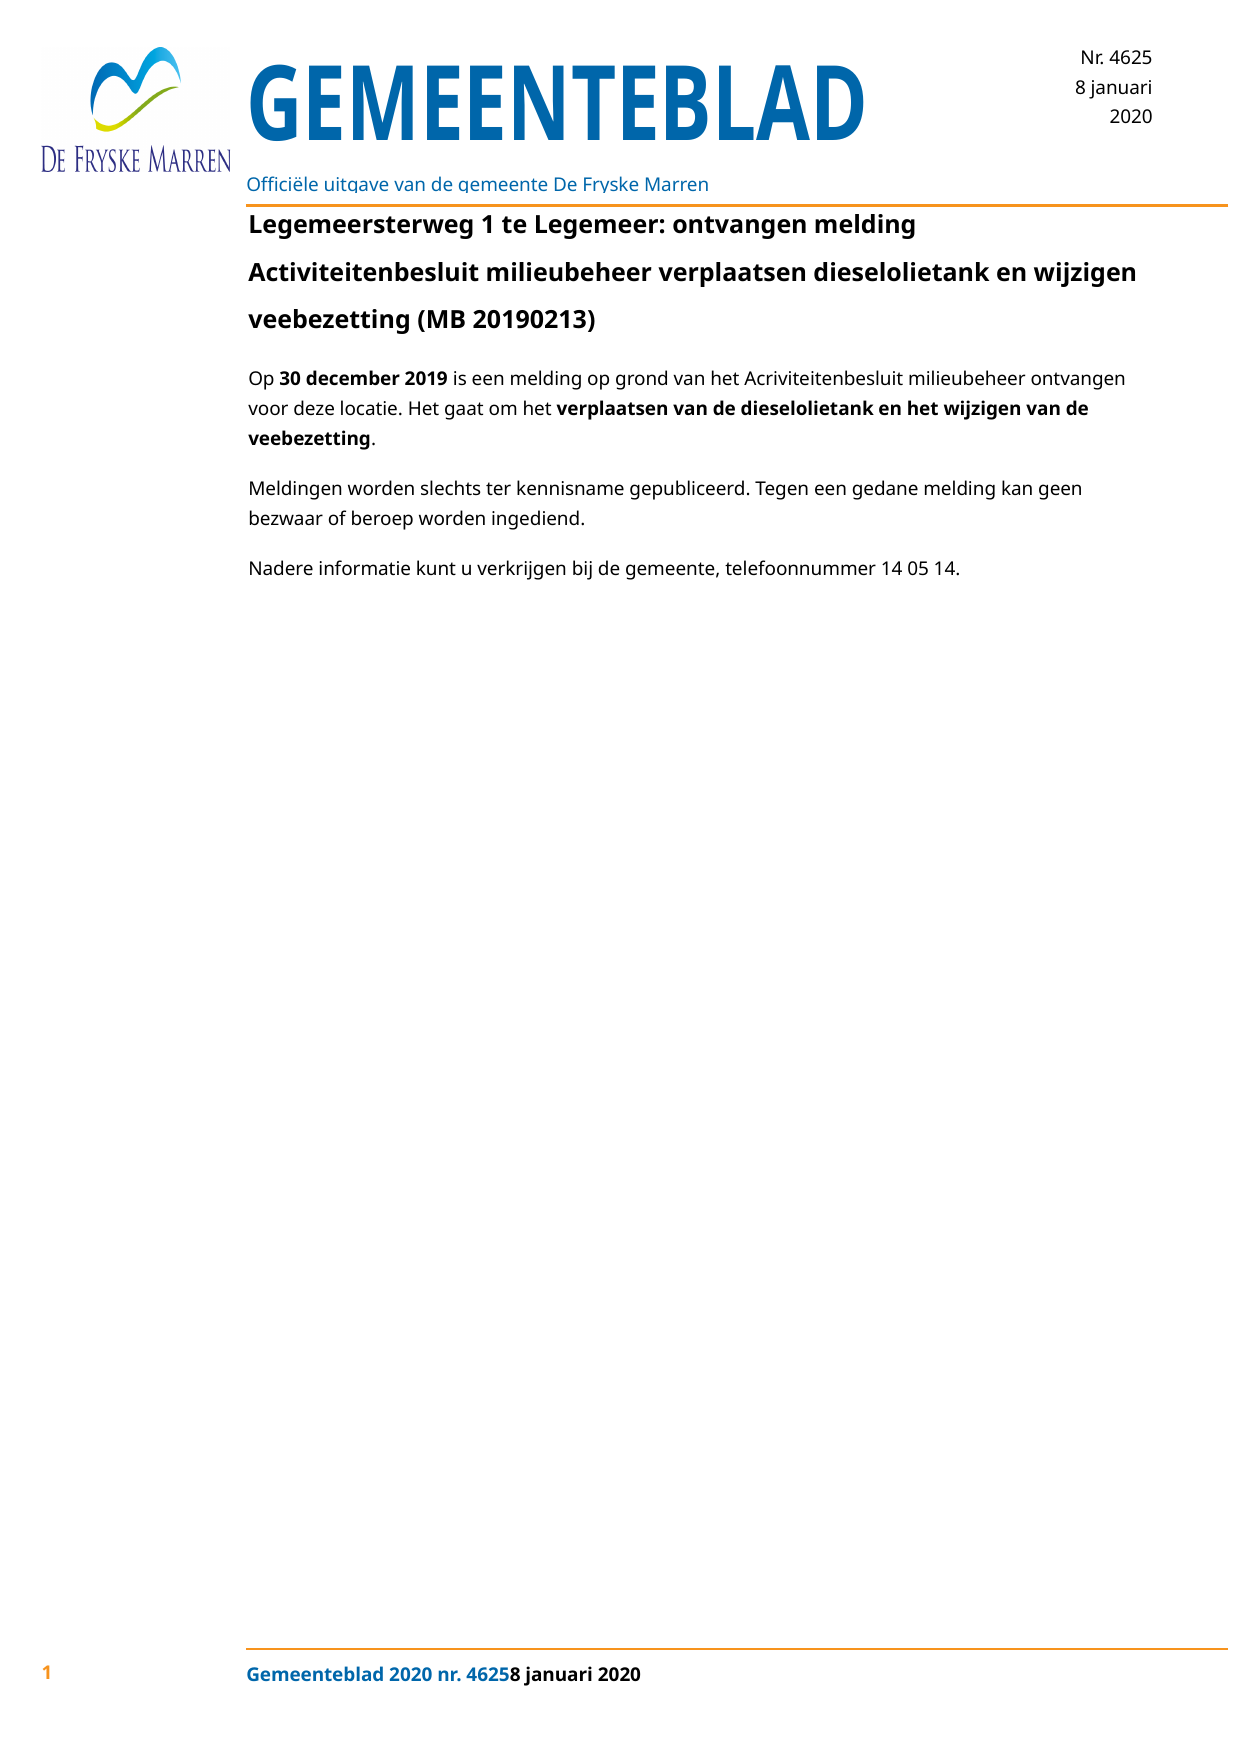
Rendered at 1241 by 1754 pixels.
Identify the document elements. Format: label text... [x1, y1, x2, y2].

text Op 30 december 2019 is een melding op grond van het Acriviteitenbesluit milieubeheer ontvangen voor deze locatie. Het gaat om het verplaatsen van de dieselolietank en het wijzigen van de veebezetting. [248, 366, 1152, 450]
text Meldingen worden slechts ter kennisname gepubliceerd. Tegen een gedane melding kan geen bezwaar of beroep worden ingediend. [248, 475, 1152, 530]
picture [41, 47, 231, 172]
text Legemeersterweg 1 te Legemeer: ontvangen melding Activiteitenbesluit milieubeheer verplaatsen dieselolietank en wijzigen veebezetting (MB 20190213) [248, 207, 1152, 336]
text Nadere informatie kunt u verkrijgen bij de gemeente, telefoonnummer 14 05 14. [248, 555, 1152, 581]
